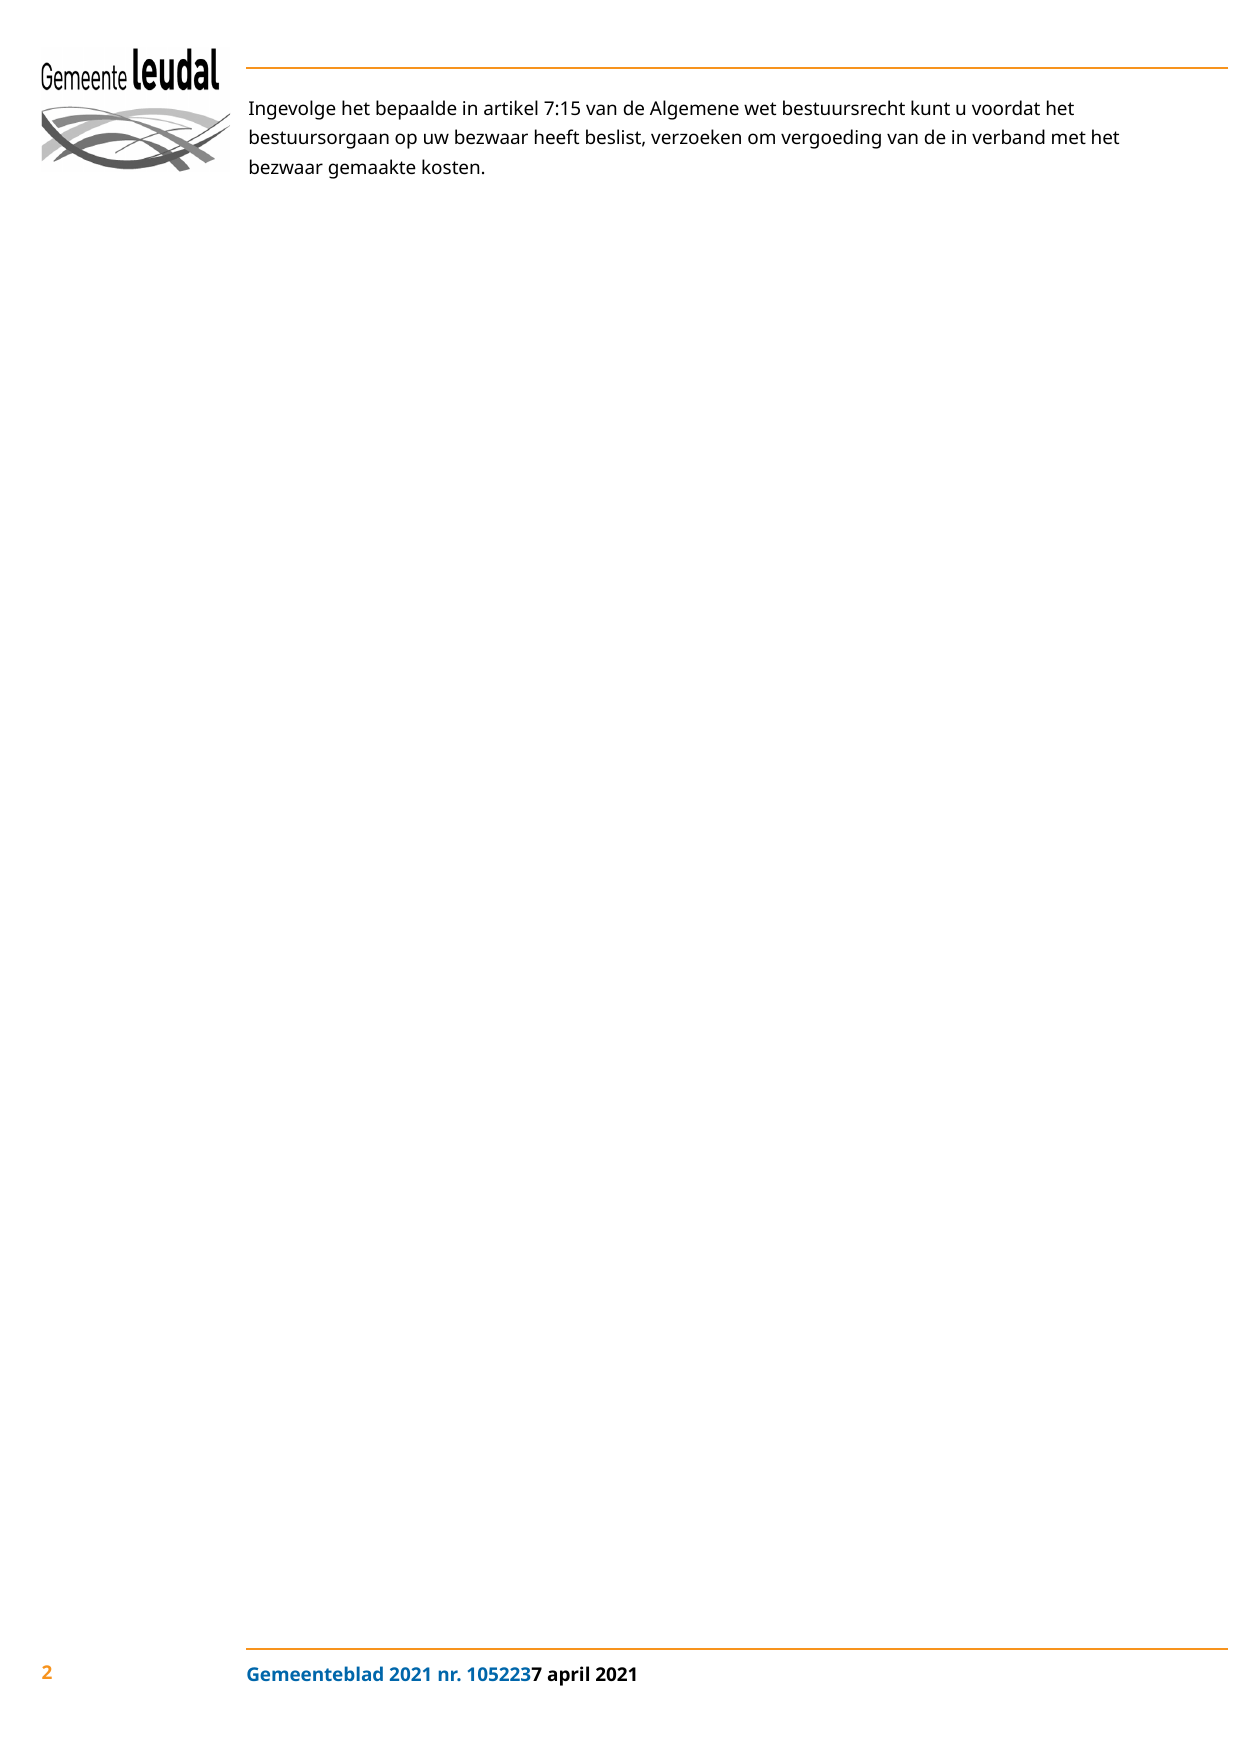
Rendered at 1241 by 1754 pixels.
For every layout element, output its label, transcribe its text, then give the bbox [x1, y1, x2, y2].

picture [41, 47, 231, 172]
text Ingevolge het bepaalde in artikel 7:15 van de Algemene wet bestuursrecht kunt u voordat het bestuursorgaan op uw bezwaar heeft beslist, verzoeken om vergoeding van de in verband met het bezwaar gemaakte kosten. [248, 95, 1152, 180]
